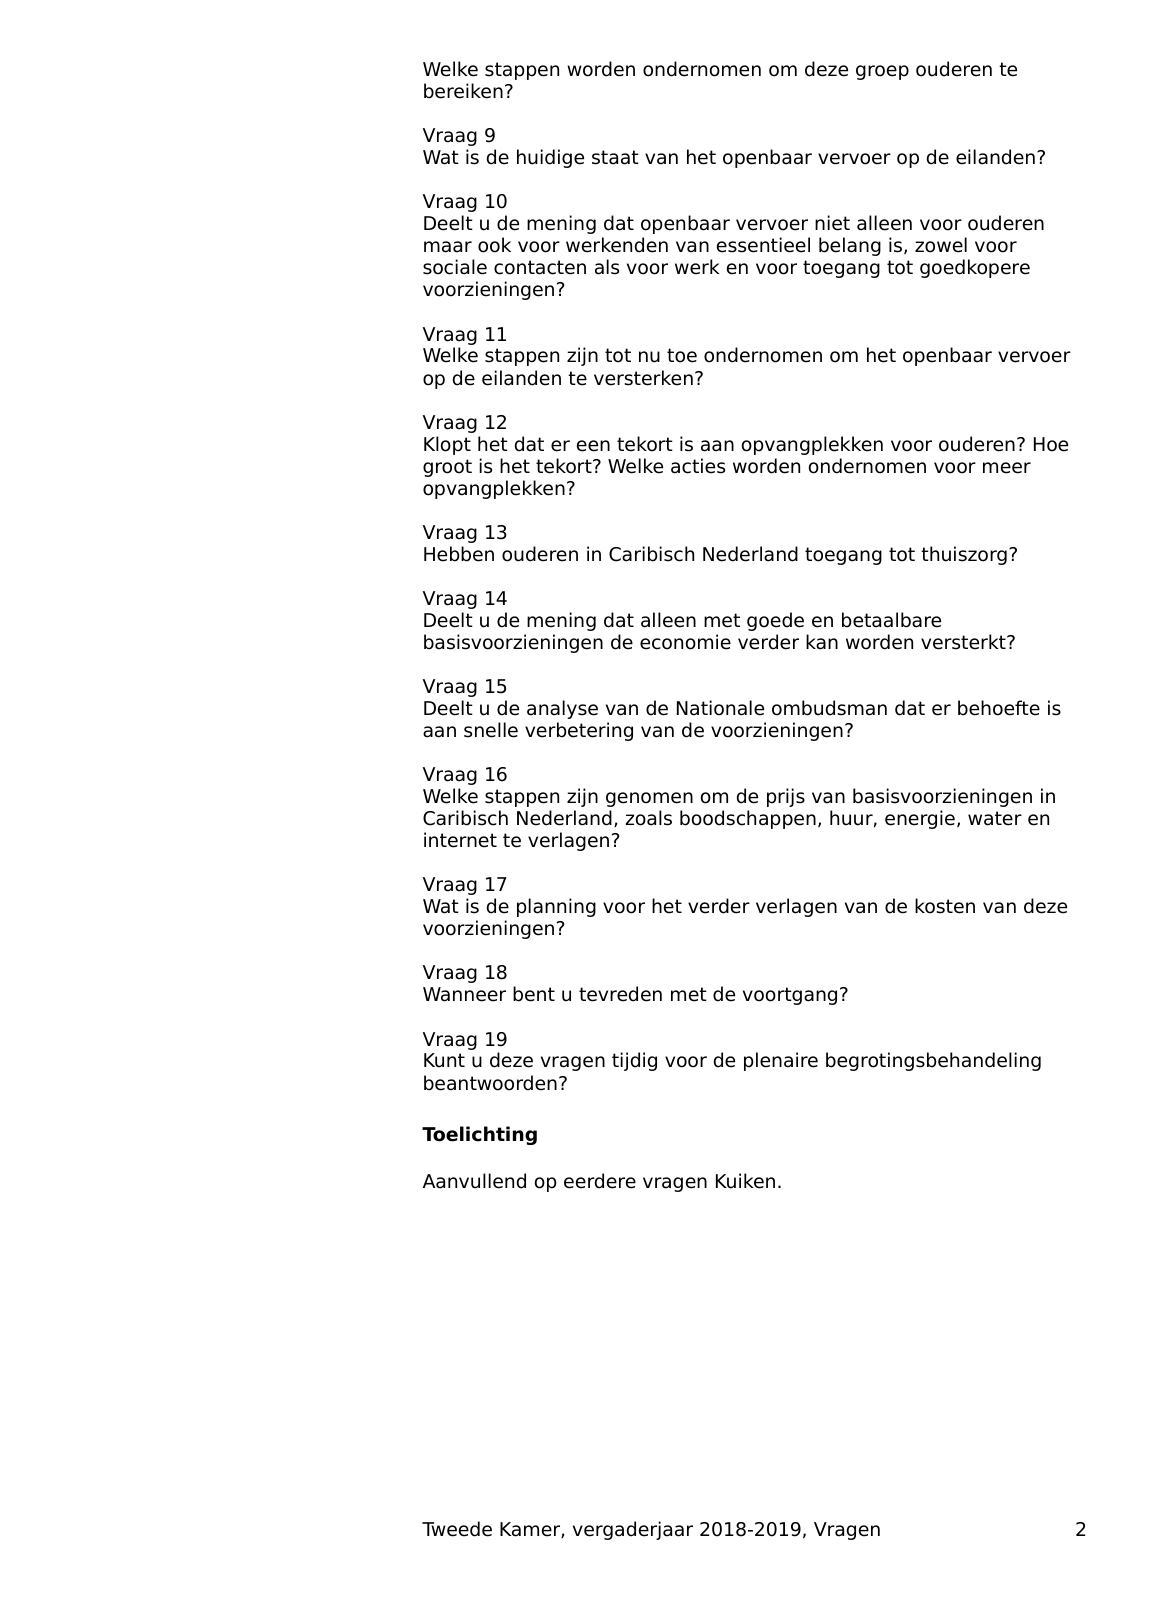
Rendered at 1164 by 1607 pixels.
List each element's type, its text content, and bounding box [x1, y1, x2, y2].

text Vraag 16 [422, 764, 1087, 786]
text Aanvullend op eerdere vragen Kuiken. [422, 1171, 1087, 1193]
text Vraag 9 [422, 125, 1087, 147]
text Wanneer bent u tevreden met de voortgang? [422, 984, 1087, 1006]
text Deelt u de mening dat alleen met goede en betaalbare basisvoorzieningen de economie verder kan worden versterkt? [422, 610, 1087, 654]
text Vraag 14 [422, 588, 1087, 610]
text Hebben ouderen in Caribisch Nederland toegang tot thuiszorg? [422, 544, 1087, 566]
text Vraag 10 [422, 191, 1087, 213]
text Vraag 11 [422, 323, 1087, 345]
text Welke stappen zijn tot nu toe ondernomen om het openbaar vervoer op de eilanden te versterken? [422, 345, 1087, 389]
text Vraag 12 [422, 412, 1087, 433]
text Vraag 18 [422, 962, 1087, 984]
text Vraag 15 [422, 676, 1087, 698]
text Deelt u de mening dat openbaar vervoer niet alleen voor ouderen maar ook voor werkenden van essentieel belang is, zowel voor sociale contacten als voor werk en voor toegang tot goedkopere voorzieningen? [422, 213, 1087, 301]
text Welke stappen worden ondernomen om deze groep ouderen te bereiken? [422, 59, 1087, 103]
text Welke stappen zijn genomen om de prijs van basisvoorzieningen in Caribisch Nederland, zoals boodschappen, huur, energie, water en internet te verlagen? [422, 786, 1087, 852]
text Kunt u deze vragen tijdig voor de plenaire begrotingsbehandeling beantwoorden? [422, 1050, 1087, 1094]
text Vraag 13 [422, 522, 1087, 544]
text Deelt u de analyse van de Nationale ombudsman dat er behoefte is aan snelle verbetering van de voorzieningen? [422, 698, 1087, 742]
text Vraag 17 [422, 874, 1087, 896]
text Wat is de planning voor het verder verlagen van de kosten van deze voorzieningen? [422, 896, 1087, 940]
text Klopt het dat er een tekort is aan opvangplekken voor ouderen? Hoe groot is het tekort? Welke acties worden ondernomen voor meer opvangplekken? [422, 433, 1087, 499]
subtitle Toelichting [422, 1124, 1087, 1146]
text Vraag 19 [422, 1028, 1087, 1050]
text Wat is de huidige staat van het openbaar vervoer op de eilanden? [422, 147, 1087, 169]
